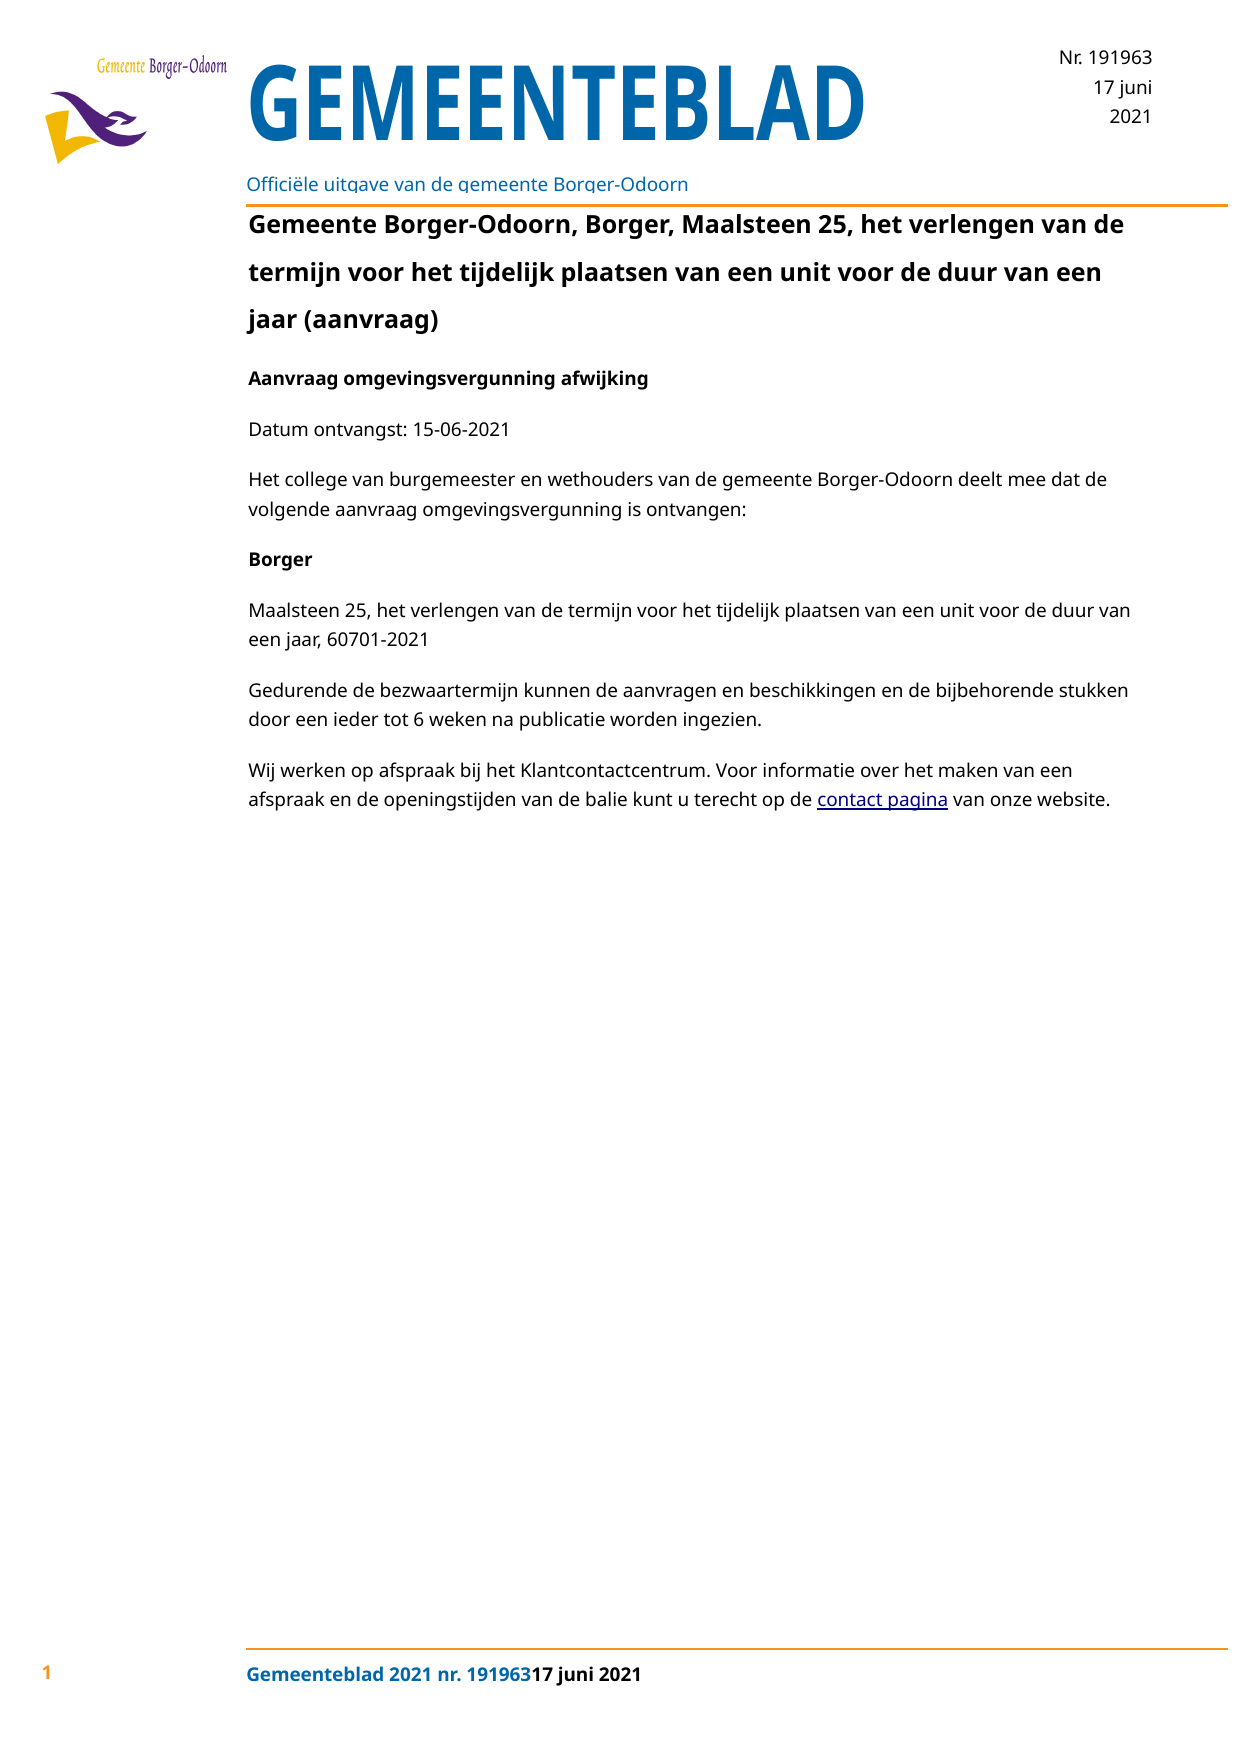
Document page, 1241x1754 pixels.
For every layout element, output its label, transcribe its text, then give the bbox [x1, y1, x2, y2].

text Wij werken op afspraak bij het Klantcontactcentrum. Voor informatie over het maken van een afspraak en de openingstijden van de balie kunt u terecht op de contact pagina van onze website. [248, 757, 1152, 812]
text Het college van burgemeester en wethouders van de gemeente Borger-Odoorn deelt mee dat de volgende aanvraag omgevingsvergunning is ontvangen: [248, 466, 1152, 522]
text Borger [248, 546, 1152, 572]
text Gemeente Borger-Odoorn, Borger, Maalsteen 25, het verlengen van de termijn voor het tijdelijk plaatsen van een unit voor de duur van een jaar (aanvraag) [248, 207, 1152, 336]
text Datum ontvangst: 15-06-2021 [248, 416, 1152, 442]
text Gedurende de bezwaartermijn kunnen de aanvragen en beschikkingen en de bijbehorende stukken door een ieder tot 6 weken na publicatie worden ingezien. [248, 677, 1152, 732]
text Maalsteen 25, het verlengen van de termijn voor het tijdelijk plaatsen van een unit voor de duur van een jaar, 60701-2021 [248, 597, 1152, 652]
picture [41, 47, 231, 172]
text Aanvraag omgevingsvergunning afwijking [248, 366, 1152, 391]
